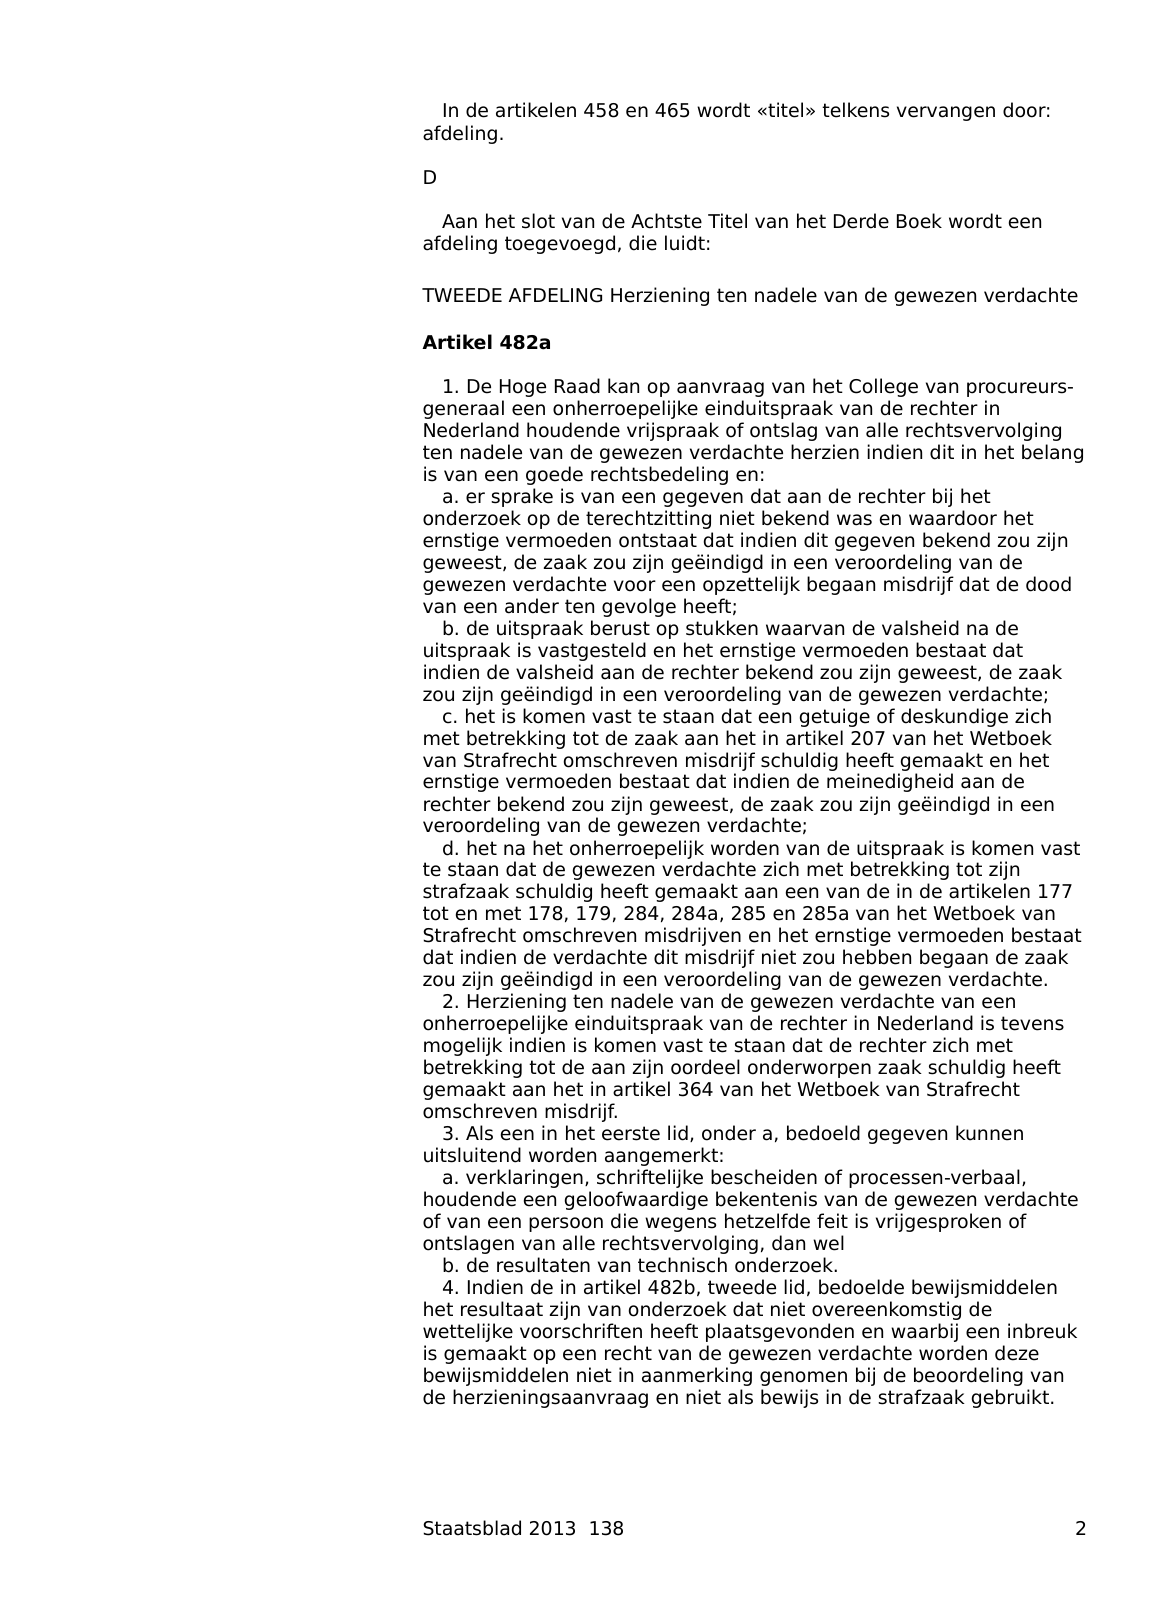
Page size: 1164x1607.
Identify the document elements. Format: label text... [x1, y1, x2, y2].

text 2. Herziening ten nadele van de gewezen verdachte van een onherroepelijke einduitspraak van de rechter in Nederland is tevens mogelijk indien is komen vast te staan dat de rechter zich met betrekking tot de aan zijn oordeel onderworpen zaak schuldig heeft gemaakt aan het in artikel 364 van het Wetboek van Strafrecht omschreven misdrijf. [422, 991, 1087, 1123]
subtitle TWEEDE AFDELING Herziening ten nadele van de gewezen verdachte [422, 285, 1087, 307]
text d. het na het onherroepelijk worden van de uitspraak is komen vast te staan dat de gewezen verdachte zich met betrekking tot zijn strafzaak schuldig heeft gemaakt aan een van de in de artikelen 177 tot en met 178, 179, 284, 284a, 285 en 285a van het Wetboek van Strafrecht omschreven misdrijven en het ernstige vermoeden bestaat dat indien de verdachte dit misdrijf niet zou hebben begaan de zaak zou zijn geëindigd in een veroordeling van de gewezen verdachte. [422, 837, 1087, 991]
text b. de uitspraak berust op stukken waarvan de valsheid na de uitspraak is vastgesteld en het ernstige vermoeden bestaat dat indien de valsheid aan de rechter bekend zou zijn geweest, de zaak zou zijn geëindigd in een veroordeling van de gewezen verdachte; [422, 618, 1087, 706]
text D [422, 167, 1087, 188]
text 3. Als een in het eerste lid, onder a, bedoeld gegeven kunnen uitsluitend worden aangemerkt: [422, 1123, 1087, 1167]
text a. er sprake is van een gegeven dat aan de rechter bij het onderzoek op de terechtzitting niet bekend was en waardoor het ernstige vermoeden ontstaat dat indien dit gegeven bekend zou zijn geweest, de zaak zou zijn geëindigd in een veroordeling van de gewezen verdachte voor een opzettelijk begaan misdrijf dat de dood van een ander ten gevolge heeft; [422, 486, 1087, 618]
text a. verklaringen, schriftelijke bescheiden of processen-verbaal, houdende een geloofwaardige bekentenis van de gewezen verdachte of van een persoon die wegens hetzelfde feit is vrijgesproken of ontslagen van alle rechtsvervolging, dan wel [422, 1167, 1087, 1255]
text In de artikelen 458 en 465 wordt «titel» telkens vervangen door: afdeling. [422, 100, 1087, 144]
text c. het is komen vast te staan dat een getuige of deskundige zich met betrekking tot de zaak aan het in artikel 207 van het Wetboek van Strafrecht omschreven misdrijf schuldig heeft gemaakt en het ernstige vermoeden bestaat dat indien de meinedigheid aan de rechter bekend zou zijn geweest, de zaak zou zijn geëindigd in een veroordeling van de gewezen verdachte; [422, 706, 1087, 837]
subtitle Artikel 482a [422, 332, 1087, 354]
text b. de resultaten van technisch onderzoek. [422, 1255, 1087, 1277]
text 1. De Hoge Raad kan op aanvraag van het College van procureurs-generaal een onherroepelijke einduitspraak van de rechter in Nederland houdende vrijspraak of ontslag van alle rechtsvervolging ten nadele van de gewezen verdachte herzien indien dit in het belang is van een goede rechtsbedeling en: [422, 376, 1087, 486]
text Aan het slot van de Achtste Titel van het Derde Boek wordt een afdeling toegevoegd, die luidt: [422, 211, 1087, 255]
text 4. Indien de in artikel 482b, tweede lid, bedoelde bewijsmiddelen het resultaat zijn van onderzoek dat niet overeenkomstig de wettelijke voorschriften heeft plaatsgevonden en waarbij een inbreuk is gemaakt op een recht van de gewezen verdachte worden deze bewijsmiddelen niet in aanmerking genomen bij de beoordeling van de herzieningsaanvraag en niet als bewijs in de strafzaak gebruikt. [422, 1277, 1087, 1409]
